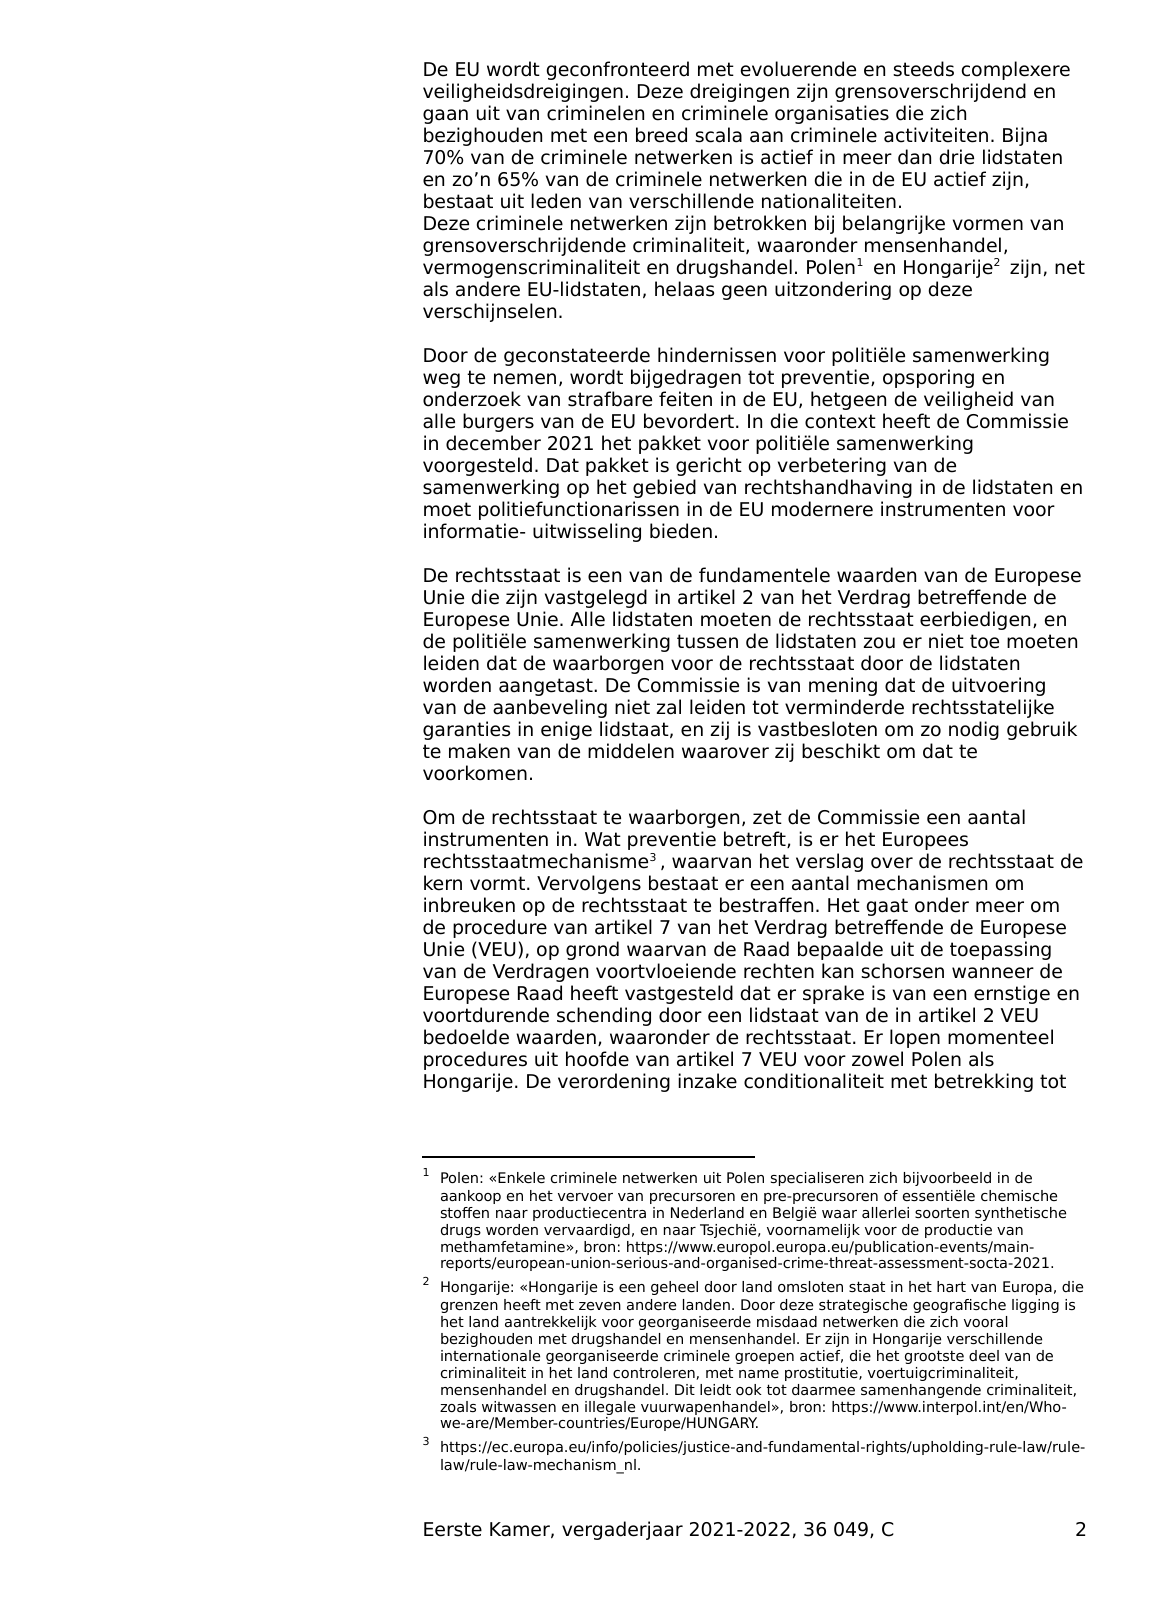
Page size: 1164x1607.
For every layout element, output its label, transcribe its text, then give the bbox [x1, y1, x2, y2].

text https://ec.europa.eu/info/policies/justice-and-fundamental-rights/upholding-rule-law/rule-law/rule-law-mechanism_nl. [422, 1435, 1087, 1474]
text De rechtsstaat is een van de fundamentele waarden van de Europese Unie die zijn vastgelegd in artikel 2 van het Verdrag betreffende de Europese Unie. Alle lidstaten moeten de rechtsstaat eerbiedigen, en de politiële samenwerking tussen de lidstaten zou er niet toe moeten leiden dat de waarborgen voor de rechtsstaat door de lidstaten worden aangetast. De Commissie is van mening dat de uitvoering van de aanbeveling niet zal leiden tot verminderde rechtsstatelijke garanties in enige lidstaat, en zij is vastbesloten om zo nodig gebruik te maken van de middelen waarover zij beschikt om dat te voorkomen. [422, 565, 1087, 785]
text Om de rechtsstaat te waarborgen, zet de Commissie een aantal instrumenten in. Wat preventie betreft, is er het Europees rechtsstaatmechanisme, waarvan het verslag over de rechtsstaat de kern vormt. Vervolgens bestaat er een aantal mechanismen om inbreuken op de rechtsstaat te bestraffen. Het gaat onder meer om de procedure van artikel 7 van het Verdrag betreffende de Europese Unie (VEU), op grond waarvan de Raad bepaalde uit de toepassing van de Verdragen voortvloeiende rechten kan schorsen wanneer de Europese Raad heeft vastgesteld dat er sprake is van een ernstige en voortdurende schending door een lidstaat van de in artikel 2 VEU bedoelde waarden, waaronder de rechtsstaat. Er lopen momenteel procedures uit hoofde van artikel 7 VEU voor zowel Polen als Hongarije. De verordening inzake conditionaliteit met betrekking tot [422, 807, 1087, 1093]
text Hongarije: «Hongarije is een geheel door land omsloten staat in het hart van Europa, die grenzen heeft met zeven andere landen. Door deze strategische geografische ligging is het land aantrekkelijk voor georganiseerde misdaad netwerken die zich vooral bezighouden met drugshandel en mensenhandel. Er zijn in Hongarije verschillende internationale georganiseerde criminele groepen actief, die het grootste deel van de criminaliteit in het land controleren, met name prostitutie, voertuigcriminaliteit, mensenhandel en drugshandel. Dit leidt ook tot daarmee samenhangende criminaliteit, zoals witwassen en illegale vuurwapenhandel», bron: https://www.interpol.int/en/Who-we-are/Member-countries/Europe/HUNGARY. [422, 1275, 1087, 1432]
text De EU wordt geconfronteerd met evoluerende en steeds complexere veiligheidsdreigingen. Deze dreigingen zijn grensoverschrijdend en gaan uit van criminelen en criminele organisaties die zich bezighouden met een breed scala aan criminele activiteiten. Bijna 70% van de criminele netwerken is actief in meer dan drie lidstaten en zo’n 65% van de criminele netwerken die in de EU actief zijn, bestaat uit leden van verschillende nationaliteiten. [422, 59, 1087, 213]
text Door de geconstateerde hindernissen voor politiële samenwerking weg te nemen, wordt bijgedragen tot preventie, opsporing en onderzoek van strafbare feiten in de EU, hetgeen de veiligheid van alle burgers van de EU bevordert. In die context heeft de Commissie in december 2021 het pakket voor politiële samenwerking voorgesteld. Dat pakket is gericht op verbetering van de samenwerking op het gebied van rechtshandhaving in de lidstaten en moet politiefunctionarissen in de EU modernere instrumenten voor informatie- uitwisseling bieden. [422, 345, 1087, 543]
text Polen: «Enkele criminele netwerken uit Polen specialiseren zich bijvoorbeeld in de aankoop en het vervoer van precursoren en pre-precursoren of essentiële chemische stoffen naar productiecentra in Nederland en België waar allerlei soorten synthetische drugs worden vervaardigd, en naar Tsjechië, voornamelijk voor de productie van methamfetamine», bron: https://www.europol.europa.eu/publication-events/main-reports/european-union-serious-and-organised-crime-threat-assessment-socta-2021. [422, 1166, 1087, 1272]
text Deze criminele netwerken zijn betrokken bij belangrijke vormen van grensoverschrijdende criminaliteit, waaronder mensenhandel, vermogenscriminaliteit en drugshandel. Polen en Hongarije zijn, net als andere EU-lidstaten, helaas geen uitzondering op deze verschijnselen. [422, 213, 1087, 323]
